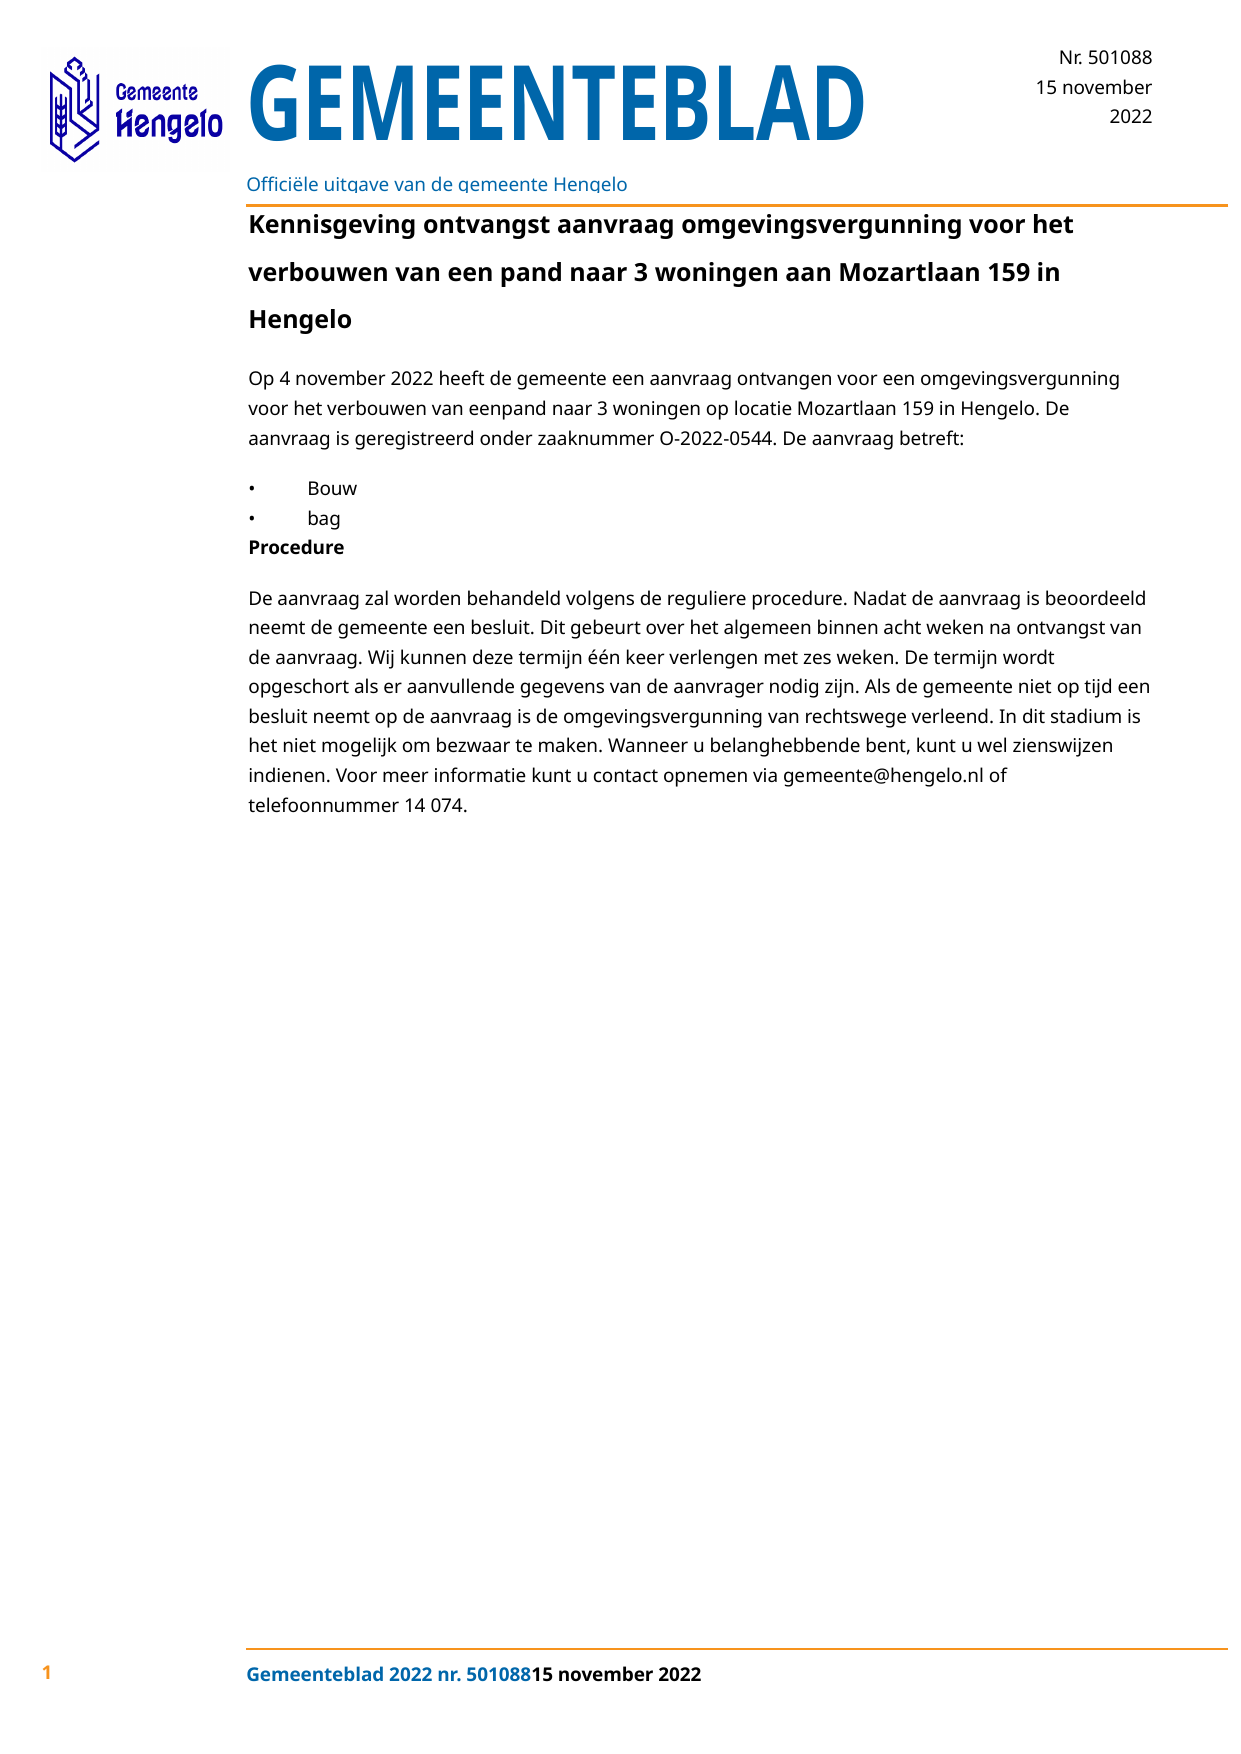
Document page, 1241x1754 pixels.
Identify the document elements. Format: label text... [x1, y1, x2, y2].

text Op 4 november 2022 heeft de gemeente een aanvraag ontvangen voor een omgevingsvergunning voor het verbouwen van eenpand naar 3 woningen op locatie Mozartlaan 159 in Hengelo. De aanvraag is geregistreerd onder zaaknummer O-2022-0544. De aanvraag betreft: [248, 366, 1152, 450]
list bag [248, 505, 1152, 530]
picture [41, 47, 231, 172]
list Bouw [248, 475, 1152, 501]
text De aanvraag zal worden behandeld volgens de reguliere procedure. Nadat de aanvraag is beoordeeld neemt de gemeente een besluit. Dit gebeurt over het algemeen binnen acht weken na ontvangst van de aanvraag. Wij kunnen deze termijn één keer verlengen met zes weken. De termijn wordt opgeschort als er aanvullende gegevens van de aanvrager nodig zijn. Als de gemeente niet op tijd een besluit neemt op de aanvraag is de omgevingsvergunning van rechtswege verleend. In dit stadium is het niet mogelijk om bezwaar te maken. Wanneer u belanghebbende bent, kunt u wel zienswijzen indienen. Voor meer informatie kunt u contact opnemen via gemeente@hengelo.nl of telefoonnummer 14 074. [248, 585, 1152, 817]
text Procedure [248, 534, 1152, 560]
text Kennisgeving ontvangst aanvraag omgevingsvergunning voor het verbouwen van een pand naar 3 woningen aan Mozartlaan 159 in Hengelo [248, 207, 1152, 336]
